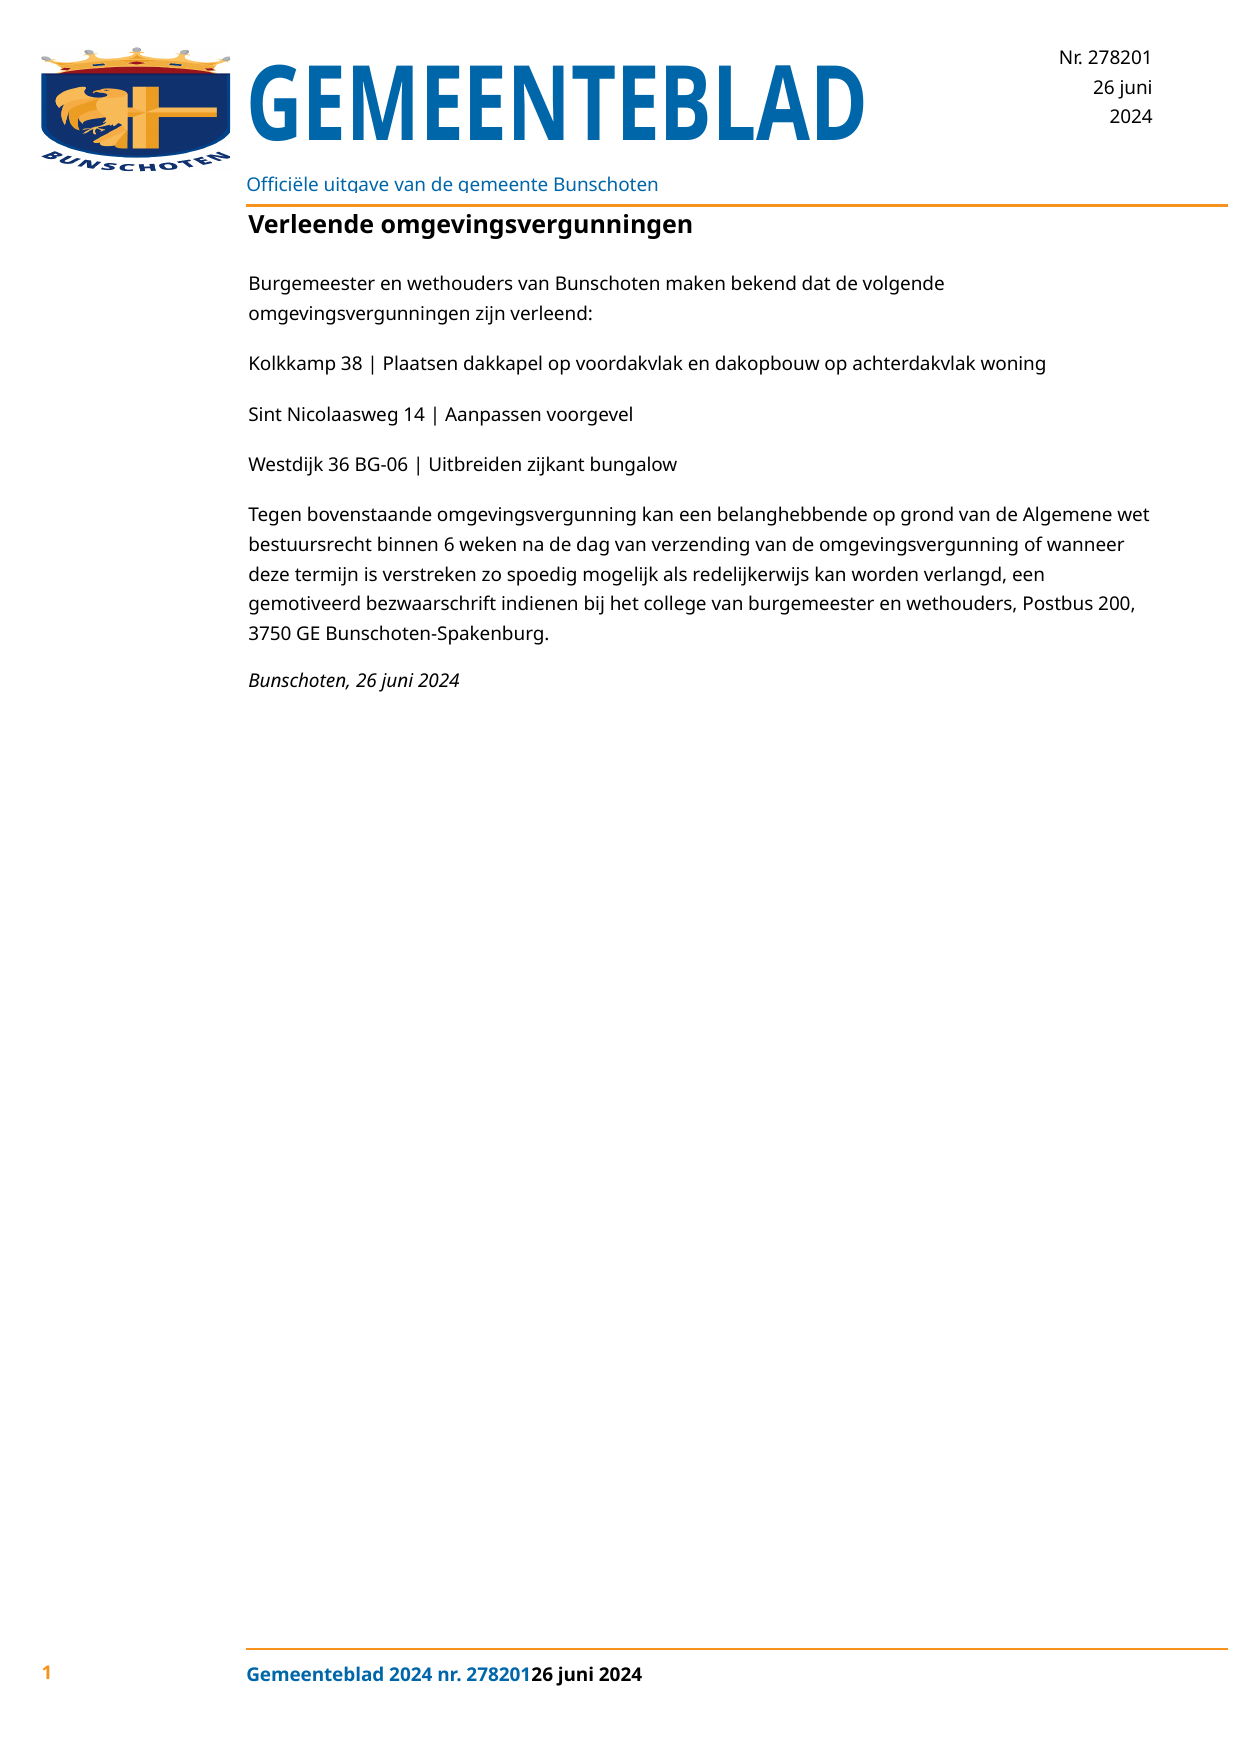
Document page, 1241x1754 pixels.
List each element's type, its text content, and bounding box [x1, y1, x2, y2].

text Kolkkamp 38 | Plaatsen dakkapel op voordakvlak en dakopbouw op achterdakvlak woning [248, 350, 1152, 376]
text Sint Nicolaasweg 14 | Aanpassen voorgevel [248, 401, 1152, 426]
text Verleende omgevingsvergunningen [248, 207, 1152, 241]
picture [41, 47, 231, 172]
text Bunschoten, 26 juni 2024 [248, 668, 1152, 693]
text Westdijk 36 BG-06 | Uitbreiden zijkant bungalow [248, 451, 1152, 477]
text Burgemeester en wethouders van Bunschoten maken bekend dat de volgende omgevingsvergunningen zijn verleend: [248, 270, 1152, 326]
text Tegen bovenstaande omgevingsvergunning kan een belanghebbende op grond van de Algemene wet bestuursrecht binnen 6 weken na de dag van verzending van de omgevingsvergunning of wanneer deze termijn is verstreken zo spoedig mogelijk als redelijkerwijs kan worden verlangd, een gemotiveerd bezwaarschrift indienen bij het college van burgemeester en wethouders, Postbus 200, 3750 GE Bunschoten-Spakenburg. [248, 502, 1152, 646]
